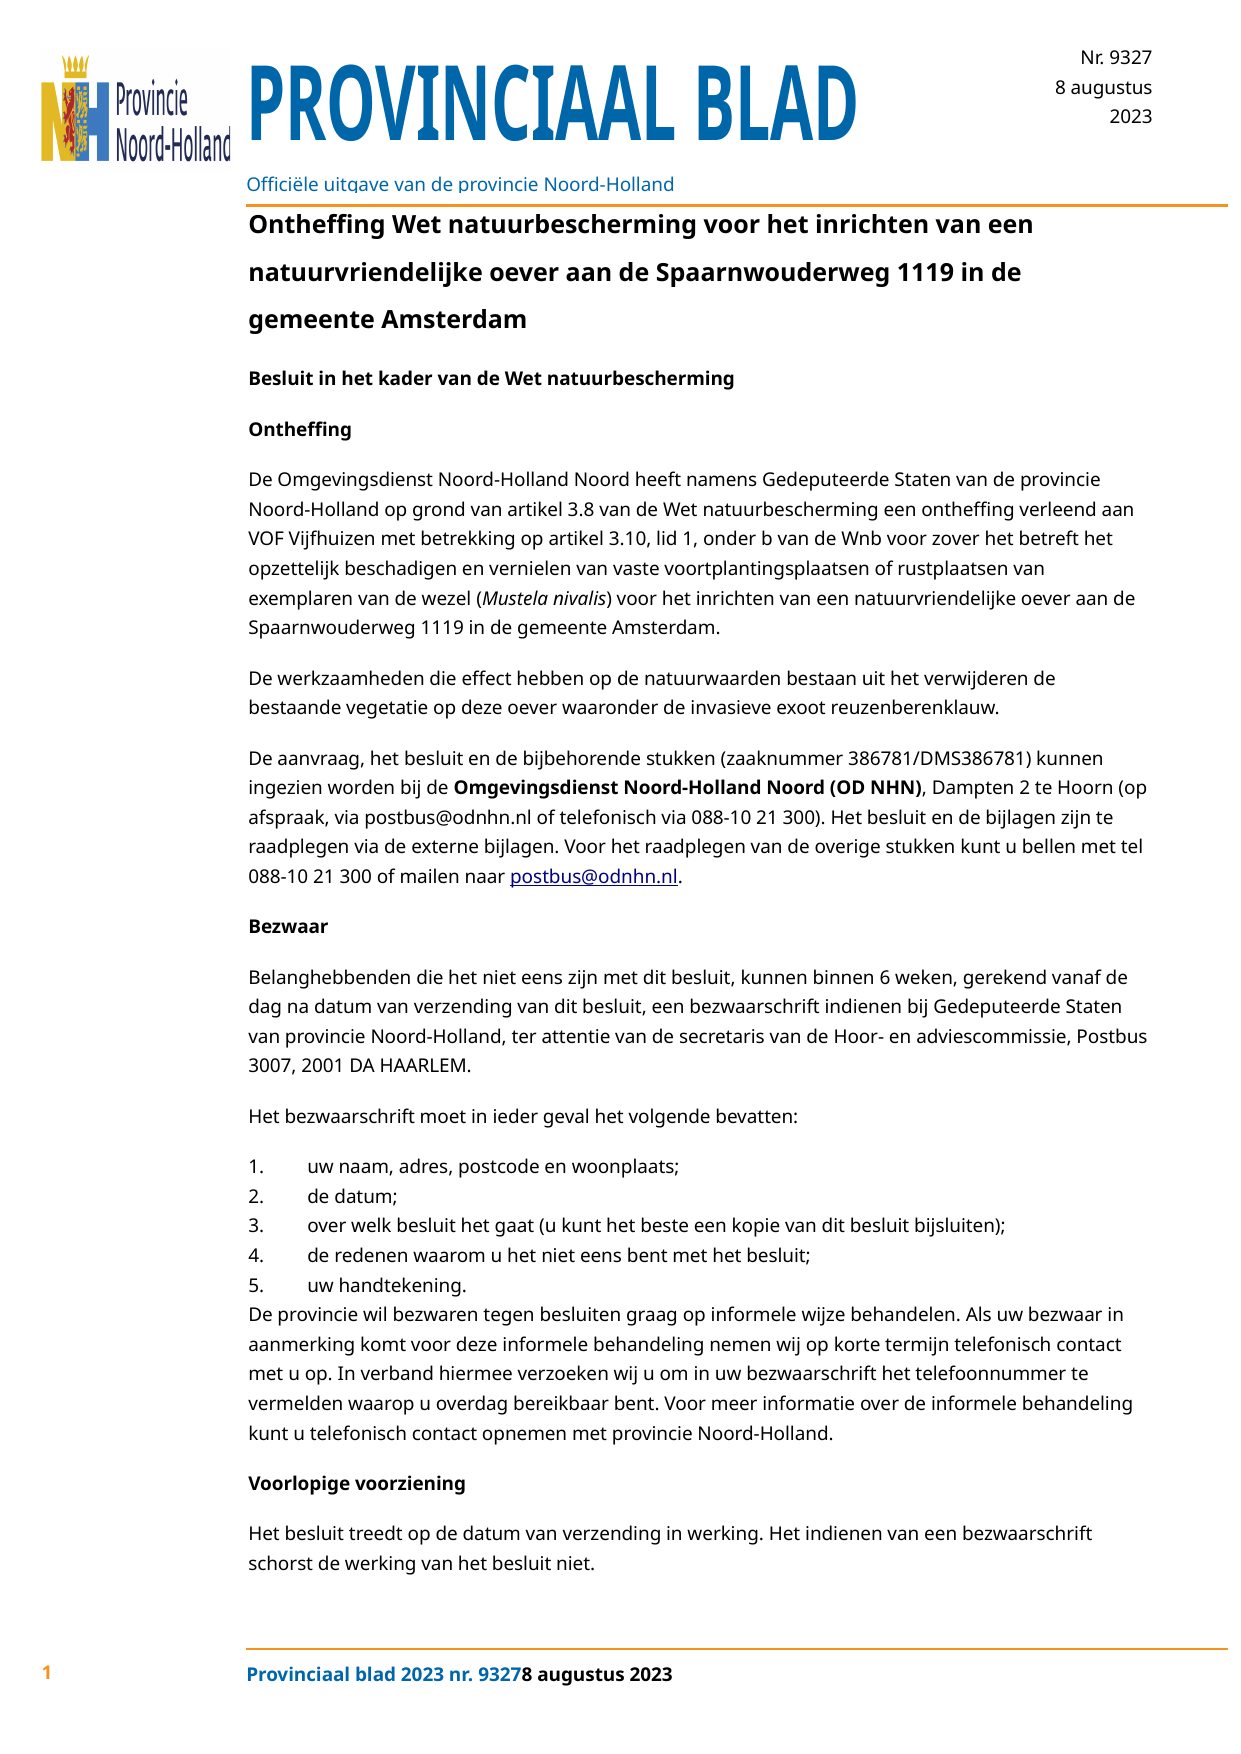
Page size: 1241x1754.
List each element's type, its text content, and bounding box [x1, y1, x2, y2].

text Voorlopige voorziening [248, 1470, 1152, 1496]
text De werkzaamheden die effect hebben op de natuurwaarden bestaan uit het verwijderen de bestaande vegetatie op deze oever waaronder de invasieve exoot reuzenberenklauw. [248, 665, 1152, 720]
text Belanghebbenden die het niet eens zijn met dit besluit, kunnen binnen 6 weken, gerekend vanaf de dag na datum van verzending van dit besluit, een bezwaarschrift indienen bij Gedeputeerde Staten van provincie Noord-Holland, ter attentie van de secretaris van de Hoor- en adviescommissie, Postbus 3007, 2001 DA HAARLEM. [248, 964, 1152, 1078]
list de datum; [248, 1183, 1152, 1209]
text De provincie wil bezwaren tegen besluiten graag op informele wijze behandelen. Als uw bezwaar in aanmerking komt voor deze informele behandeling nemen wij op korte termijn telefonisch contact met u op. In verband hiermee verzoeken wij u om in uw bezwaarschrift het telefoonnummer te vermelden waarop u overdag bereikbaar bent. Voor meer informatie over de informele behandeling kunt u telefonisch contact opnemen met provincie Noord-Holland. [248, 1301, 1152, 1445]
text De Omgevingsdienst Noord-Holland Noord heeft namens Gedeputeerde Staten van de provincie Noord-Holland op grond van artikel 3.8 van de Wet natuurbescherming een ontheffing verleend aan VOF Vijfhuizen met betrekking op artikel 3.10, lid 1, onder b van de Wnb voor zover het betreft het opzettelijk beschadigen en vernielen van vaste voortplantingsplaatsen of rustplaatsen van exemplaren van de wezel (Mustela nivalis) voor het inrichten van een natuurvriendelijke oever aan de Spaarnwouderweg 1119 in de gemeente Amsterdam. [248, 466, 1152, 640]
text Ontheffing Wet natuurbescherming voor het inrichten van een natuurvriendelijke oever aan de Spaarnwouderweg 1119 in de gemeente Amsterdam [248, 207, 1152, 336]
picture [41, 47, 231, 172]
text Het bezwaarschrift moet in ieder geval het volgende bevatten: [248, 1103, 1152, 1129]
text Ontheffing [248, 416, 1152, 442]
list uw handtekening. [248, 1272, 1152, 1297]
text Besluit in het kader van de Wet natuurbescherming [248, 366, 1152, 391]
list de redenen waarom u het niet eens bent met het besluit; [248, 1242, 1152, 1268]
text De aanvraag, het besluit en de bijbehorende stukken (zaaknummer 386781/DMS386781) kunnen ingezien worden bij de Omgevingsdienst Noord-Holland Noord (OD NHN), Dampten 2 te Hoorn (op afspraak, via postbus@odnhn.nl of telefonisch via 088-10 21 300). Het besluit en de bijlagen zijn te raadplegen via de externe bijlagen. Voor het raadplegen van de overige stukken kunt u bellen met tel 088-10 21 300 of mailen naar postbus@odnhn.nl. [248, 745, 1152, 889]
text Het besluit treedt op de datum van verzending in werking. Het indienen van een bezwaarschrift schorst de werking van het besluit niet. [248, 1521, 1152, 1576]
list uw naam, adres, postcode en woonplaats; [248, 1153, 1152, 1179]
list over welk besluit het gaat (u kunt het beste een kopie van dit besluit bijsluiten); [248, 1213, 1152, 1238]
text Bezwaar [248, 913, 1152, 939]
